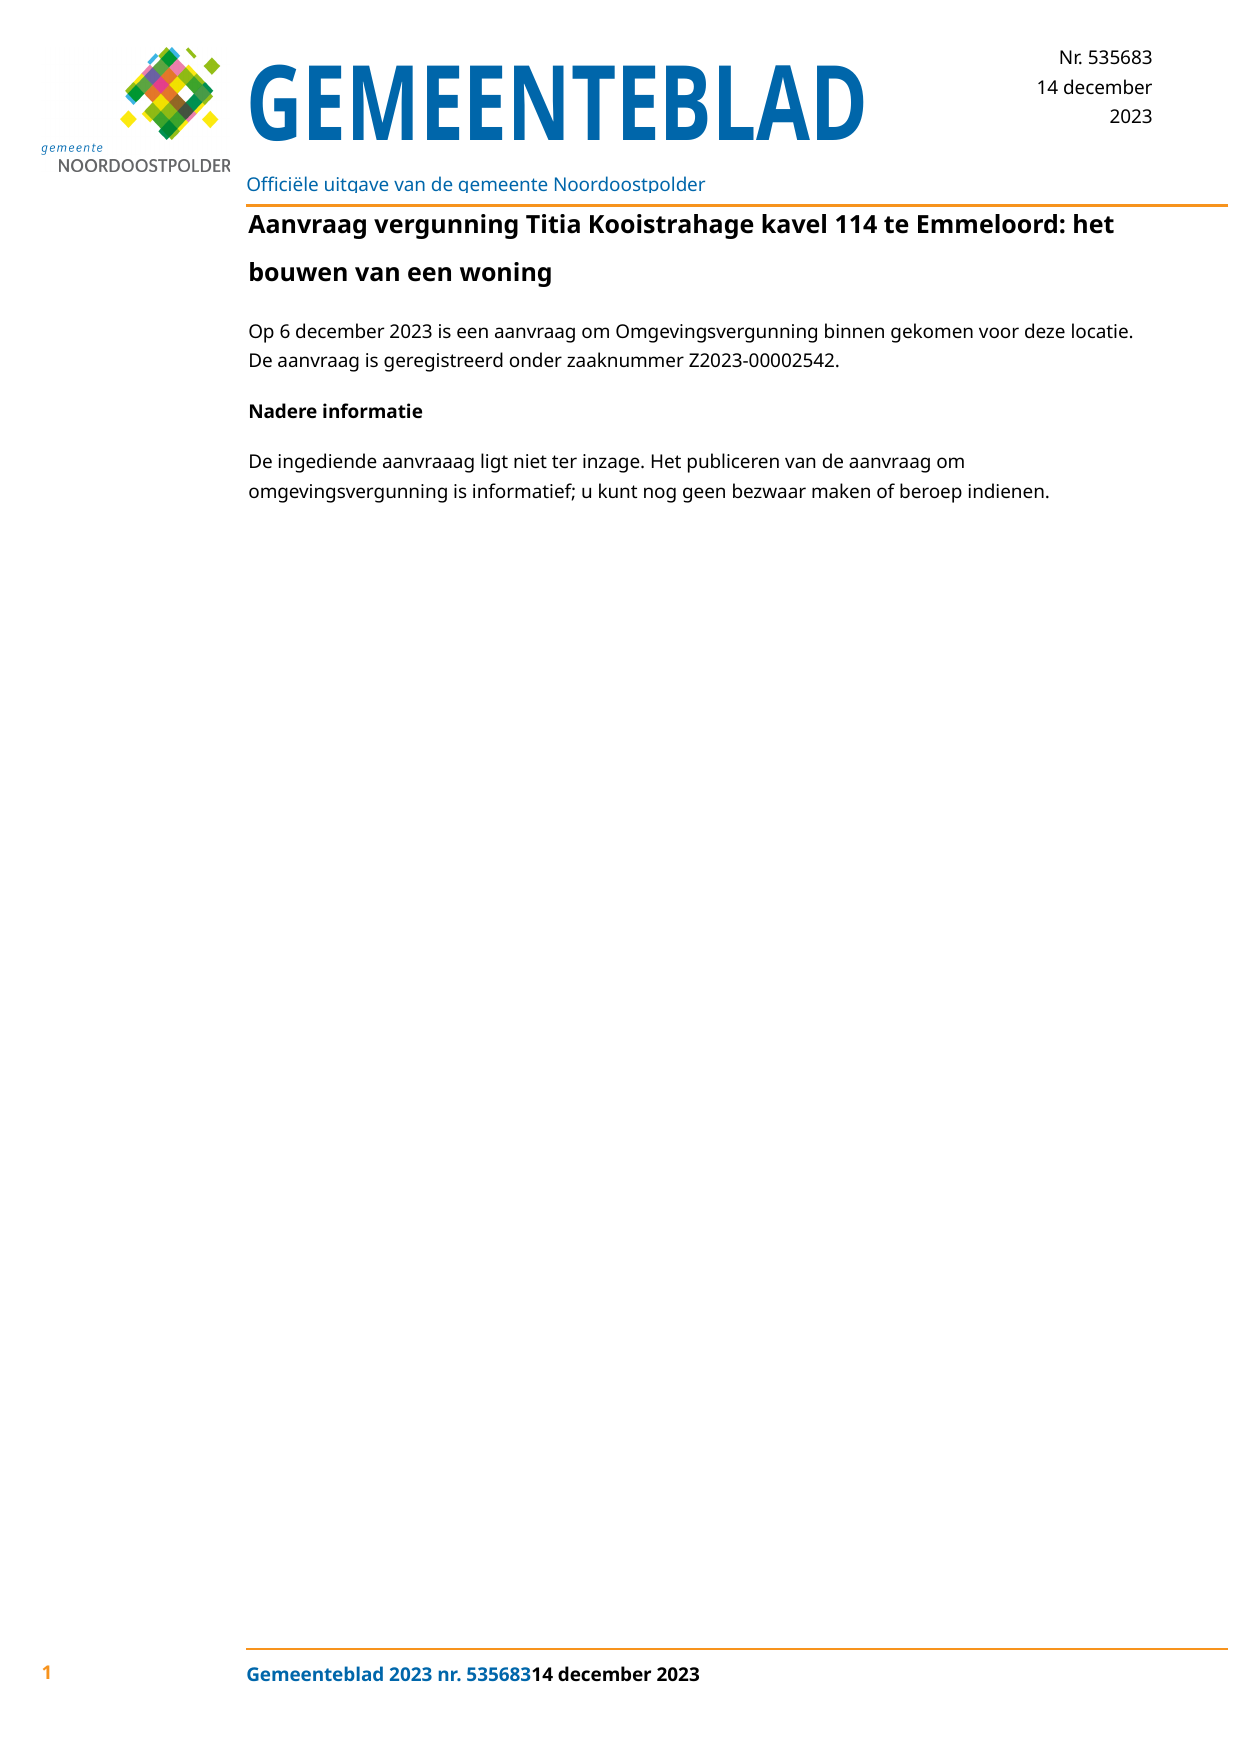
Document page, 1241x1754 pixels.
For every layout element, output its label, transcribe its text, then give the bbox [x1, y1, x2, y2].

text De ingediende aanvraaag ligt niet ter inzage. Het publiceren van de aanvraag om omgevingsvergunning is informatief; u kunt nog geen bezwaar maken of beroep indienen. [248, 448, 1152, 504]
text Aanvraag vergunning Titia Kooistrahage kavel 114 te Emmeloord: het bouwen van een woning [248, 207, 1152, 288]
picture [41, 47, 231, 172]
text Nadere informatie [248, 398, 1152, 424]
text Op 6 december 2023 is een aanvraag om Omgevingsvergunning binnen gekomen voor deze locatie. De aanvraag is geregistreerd onder zaaknummer Z2023-00002542. [248, 318, 1152, 373]
